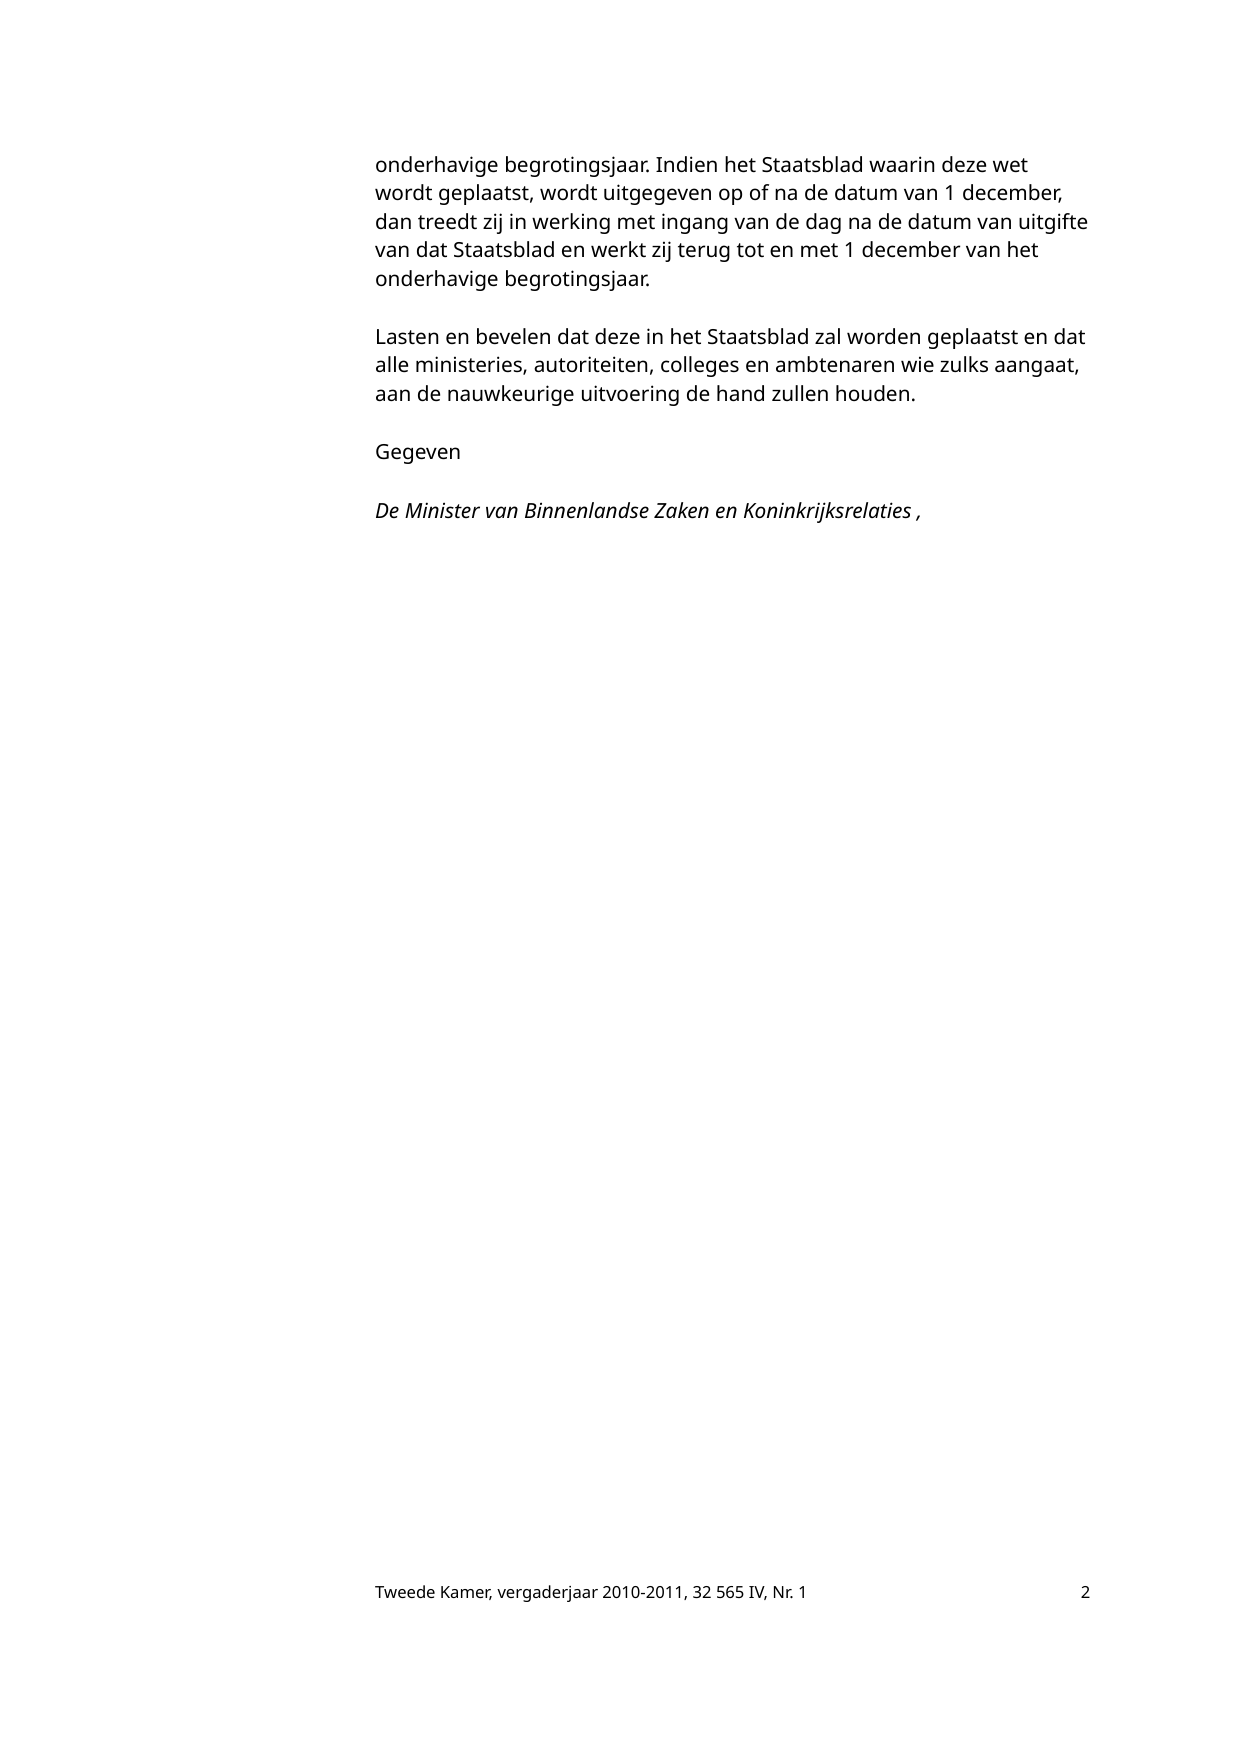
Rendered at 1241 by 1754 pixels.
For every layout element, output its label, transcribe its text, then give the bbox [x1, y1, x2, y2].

text Gegeven [375, 437, 1090, 466]
text Lasten en bevelen dat deze in het Staatsblad zal worden geplaatst en dat alle ministeries, autoriteiten, colleges en ambtenaren wie zulks aangaat, aan de nauwkeurige uitvoering de hand zullen houden. [375, 322, 1090, 407]
text onderhavige begrotingsjaar. Indien het Staatsblad waarin deze wet wordt geplaatst, wordt uitgegeven op of na de datum van 1 december, dan treedt zij in werking met ingang van de dag na de datum van uitgifte van dat Staatsblad en werkt zij terug tot en met 1 december van het onderhavige begrotingsjaar. [375, 150, 1090, 292]
text De Minister van Binnenlandse Zaken en Koninkrijksrelaties , [375, 496, 1090, 524]
